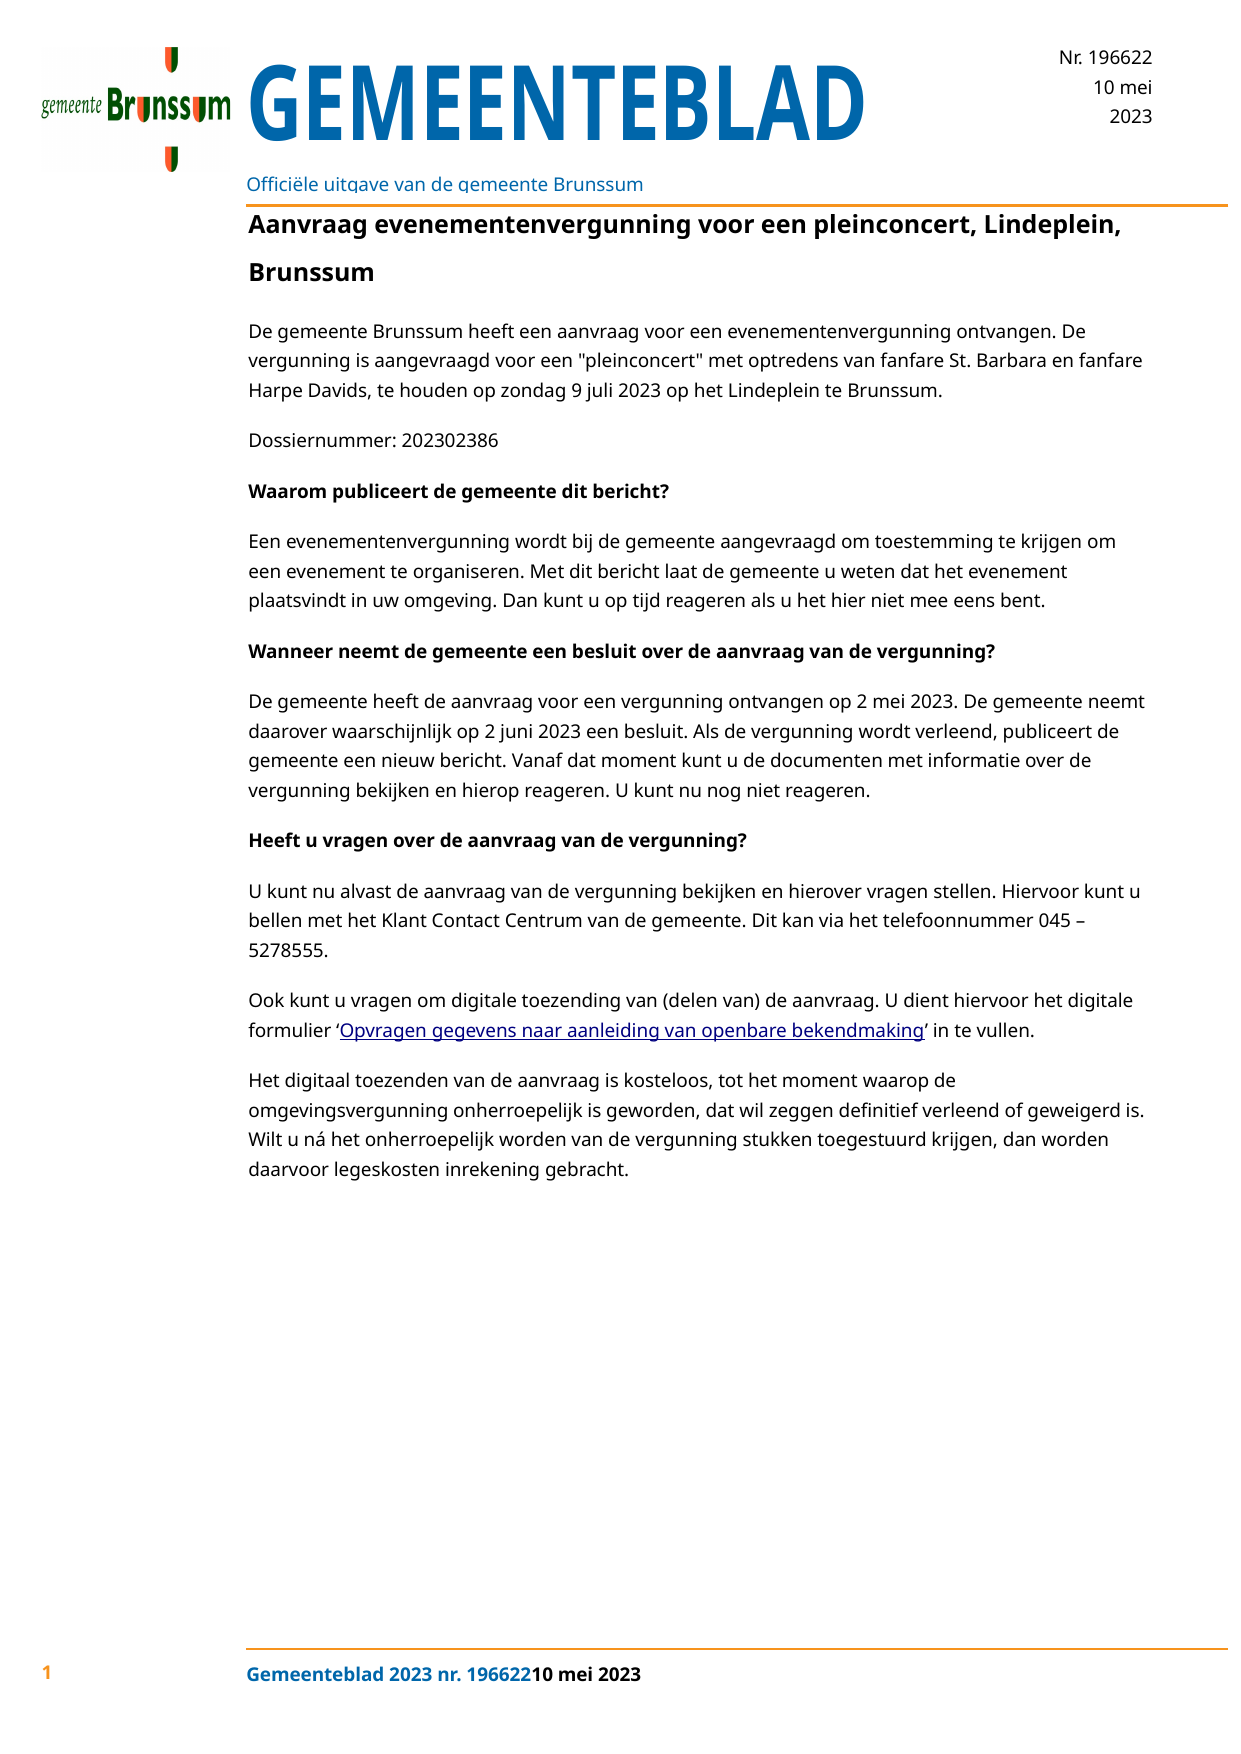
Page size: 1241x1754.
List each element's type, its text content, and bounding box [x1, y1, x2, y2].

text Ook kunt u vragen om digitale toezending van (delen van) de aanvraag. U dient hiervoor het digitale formulier ‘Opvragen gegevens naar aanleiding van openbare bekendmaking’ in te vullen. [248, 987, 1152, 1043]
text U kunt nu alvast de aanvraag van de vergunning bekijken en hierover vragen stellen. Hiervoor kunt u bellen met het Klant Contact Centrum van de gemeente. Dit kan via het telefoonnummer 045 – 5278555. [248, 878, 1152, 963]
text Heeft u vragen over de aanvraag van de vergunning? [248, 827, 1152, 853]
text Een evenementenvergunning wordt bij de gemeente aangevraagd om toestemming te krijgen om een evenement te organiseren. Met dit bericht laat de gemeente u weten dat het evenement plaatsvindt in uw omgeving. Dan kunt u op tijd reageren als u het hier niet mee eens bent. [248, 528, 1152, 613]
text Wanneer neemt de gemeente een besluit over de aanvraag van de vergunning? [248, 638, 1152, 664]
text Dossiernummer: 202302386 [248, 427, 1152, 453]
text De gemeente heeft de aanvraag voor een vergunning ontvangen op 2 mei 2023. De gemeente neemt daarover waarschijnlijk op 2 juni 2023 een besluit. Als de vergunning wordt verleend, publiceert de gemeente een nieuw bericht. Vanaf dat moment kunt u de documenten met informatie over de vergunning bekijken en hierop reageren. U kunt nu nog niet reageren. [248, 688, 1152, 803]
picture [41, 47, 231, 172]
text De gemeente Brunssum heeft een aanvraag voor een evenementenvergunning ontvangen. De vergunning is aangevraagd voor een "pleinconcert" met optredens van fanfare St. Barbara en fanfare Harpe Davids, te houden op zondag 9 juli 2023 op het Lindeplein te Brunssum. [248, 318, 1152, 403]
text Waarom publiceert de gemeente dit bericht? [248, 478, 1152, 504]
text Aanvraag evenementenvergunning voor een pleinconcert, Lindeplein, Brunssum [248, 207, 1152, 288]
text Het digitaal toezenden van de aanvraag is kosteloos, tot het moment waarop de omgevingsvergunning onherroepelijk is geworden, dat wil zeggen definitief verleend of geweigerd is. Wilt u ná het onherroepelijk worden van de vergunning stukken toegestuurd krijgen, dan worden daarvoor legeskosten inrekening gebracht. [248, 1067, 1152, 1182]
